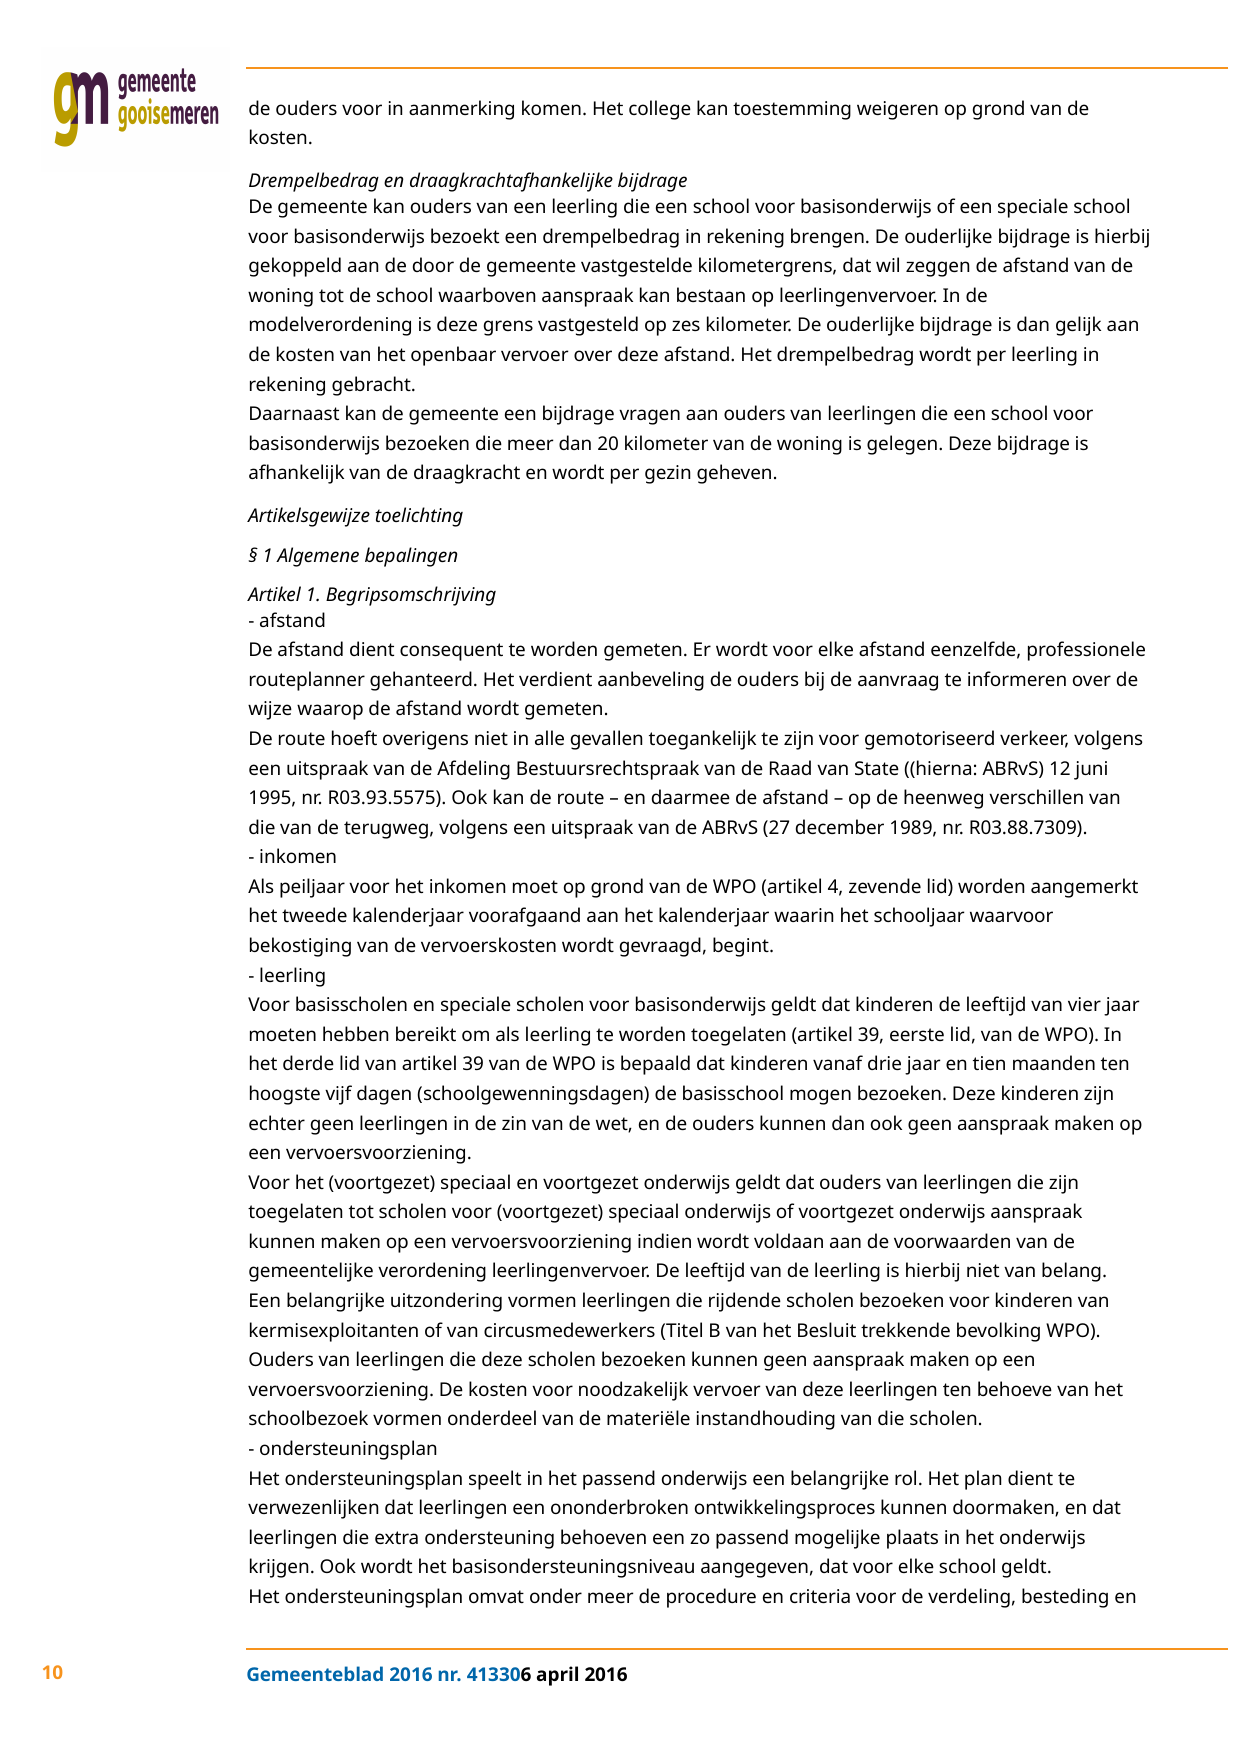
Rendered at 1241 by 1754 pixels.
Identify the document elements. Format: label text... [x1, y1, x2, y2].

text Artikelsgewijze toelichting [248, 503, 1152, 528]
text - leerling [248, 962, 1152, 988]
text - ondersteuningsplan [248, 1435, 1152, 1461]
text - afstand [248, 607, 1152, 633]
text Het ondersteuningsplan speelt in het passend onderwijs een belangrijke rol. Het plan dient te verwezenlijken dat leerlingen een ononderbroken ontwikkelingsproces kunnen doormaken, en dat leerlingen die extra ondersteuning behoeven een zo passend mogelijke plaats in het onderwijs krijgen. Ook wordt het basisondersteuningsniveau aangegeven, dat voor elke school geldt. [248, 1465, 1152, 1579]
text de ouders voor in aanmerking komen. Het college kan toestemming weigeren op grond van de kosten. [248, 95, 1152, 150]
text Voor het (voortgezet) speciaal en voortgezet onderwijs geldt dat ouders van leerlingen die zijn toegelaten tot scholen voor (voortgezet) speciaal onderwijs of voortgezet onderwijs aanspraak kunnen maken op een vervoersvoorziening indien wordt voldaan aan de voorwaarden van de gemeentelijke verordening leerlingenvervoer. De leeftijd van de leerling is hierbij niet van belang. [248, 1169, 1152, 1283]
text Artikel 1. Begripsomschrijving [248, 581, 1152, 607]
text Een belangrijke uitzondering vormen leerlingen die rijdende scholen bezoeken voor kinderen van kermisexploitanten of van circusmedewerkers (Titel B van het Besluit trekkende bevolking WPO). Ouders van leerlingen die deze scholen bezoeken kunnen geen aanspraak maken op een vervoersvoorziening. De kosten voor noodzakelijk vervoer van deze leerlingen ten behoeve van het schoolbezoek vormen onderdeel van de materiële instandhouding van die scholen. [248, 1287, 1152, 1431]
text Drempelbedrag en draagkrachtafhankelijke bijdrage [248, 167, 1152, 193]
picture [41, 47, 231, 172]
text De afstand dient consequent te worden gemeten. Er wordt voor elke afstand eenzelfde, professionele routeplanner gehanteerd. Het verdient aanbeveling de ouders bij de aanvraag te informeren over de wijze waarop de afstand wordt gemeten. [248, 636, 1152, 721]
text De gemeente kan ouders van een leerling die een school voor basisonderwijs of een speciale school voor basisonderwijs bezoekt een drempelbedrag in rekening brengen. De ouderlijke bijdrage is hierbij gekoppeld aan de door de gemeente vastgestelde kilometergrens, dat wil zeggen de afstand van de woning tot de school waarboven aanspraak kan bestaan op leerlingenvervoer. In de modelverordening is deze grens vastgesteld op zes kilometer. De ouderlijke bijdrage is dan gelijk aan de kosten van het openbaar vervoer over deze afstand. Het drempelbedrag wordt per leerling in rekening gebracht. [248, 193, 1152, 396]
text Daarnaast kan de gemeente een bijdrage vragen aan ouders van leerlingen die een school voor basisonderwijs bezoeken die meer dan 20 kilometer van de woning is gelegen. Deze bijdrage is afhankelijk van de draagkracht en wordt per gezin geheven. [248, 400, 1152, 485]
text - inkomen [248, 843, 1152, 869]
text De route hoeft overigens niet in alle gevallen toegankelijk te zijn voor gemotoriseerd verkeer, volgens een uitspraak van de Afdeling Bestuursrechtspraak van de Raad van State ((hierna: ABRvS) 12 juni 1995, nr. R03.93.5575). Ook kan de route – en daarmee de afstand – op de heenweg verschillen van die van de terugweg, volgens een uitspraak van de ABRvS (27 december 1989, nr. R03.88.7309). [248, 725, 1152, 840]
text Het ondersteuningsplan omvat onder meer de procedure en criteria voor de verdeling, besteding en [248, 1583, 1152, 1609]
text Als peiljaar voor het inkomen moet op grond van de WPO (artikel 4, zevende lid) worden aangemerkt het tweede kalenderjaar voorafgaand aan het kalenderjaar waarin het schooljaar waarvoor bekostiging van de vervoerskosten wordt gevraagd, begint. [248, 873, 1152, 958]
text § 1 Algemene bepalingen [248, 542, 1152, 568]
text Voor basisscholen en speciale scholen voor basisonderwijs geldt dat kinderen de leeftijd van vier jaar moeten hebben bereikt om als leerling te worden toegelaten (artikel 39, eerste lid, van de WPO). In het derde lid van artikel 39 van de WPO is bepaald dat kinderen vanaf drie jaar en tien maanden ten hoogste vijf dagen (schoolgewenningsdagen) de basisschool mogen bezoeken. Deze kinderen zijn echter geen leerlingen in de zin van de wet, en de ouders kunnen dan ook geen aanspraak maken op een vervoersvoorziening. [248, 991, 1152, 1165]
